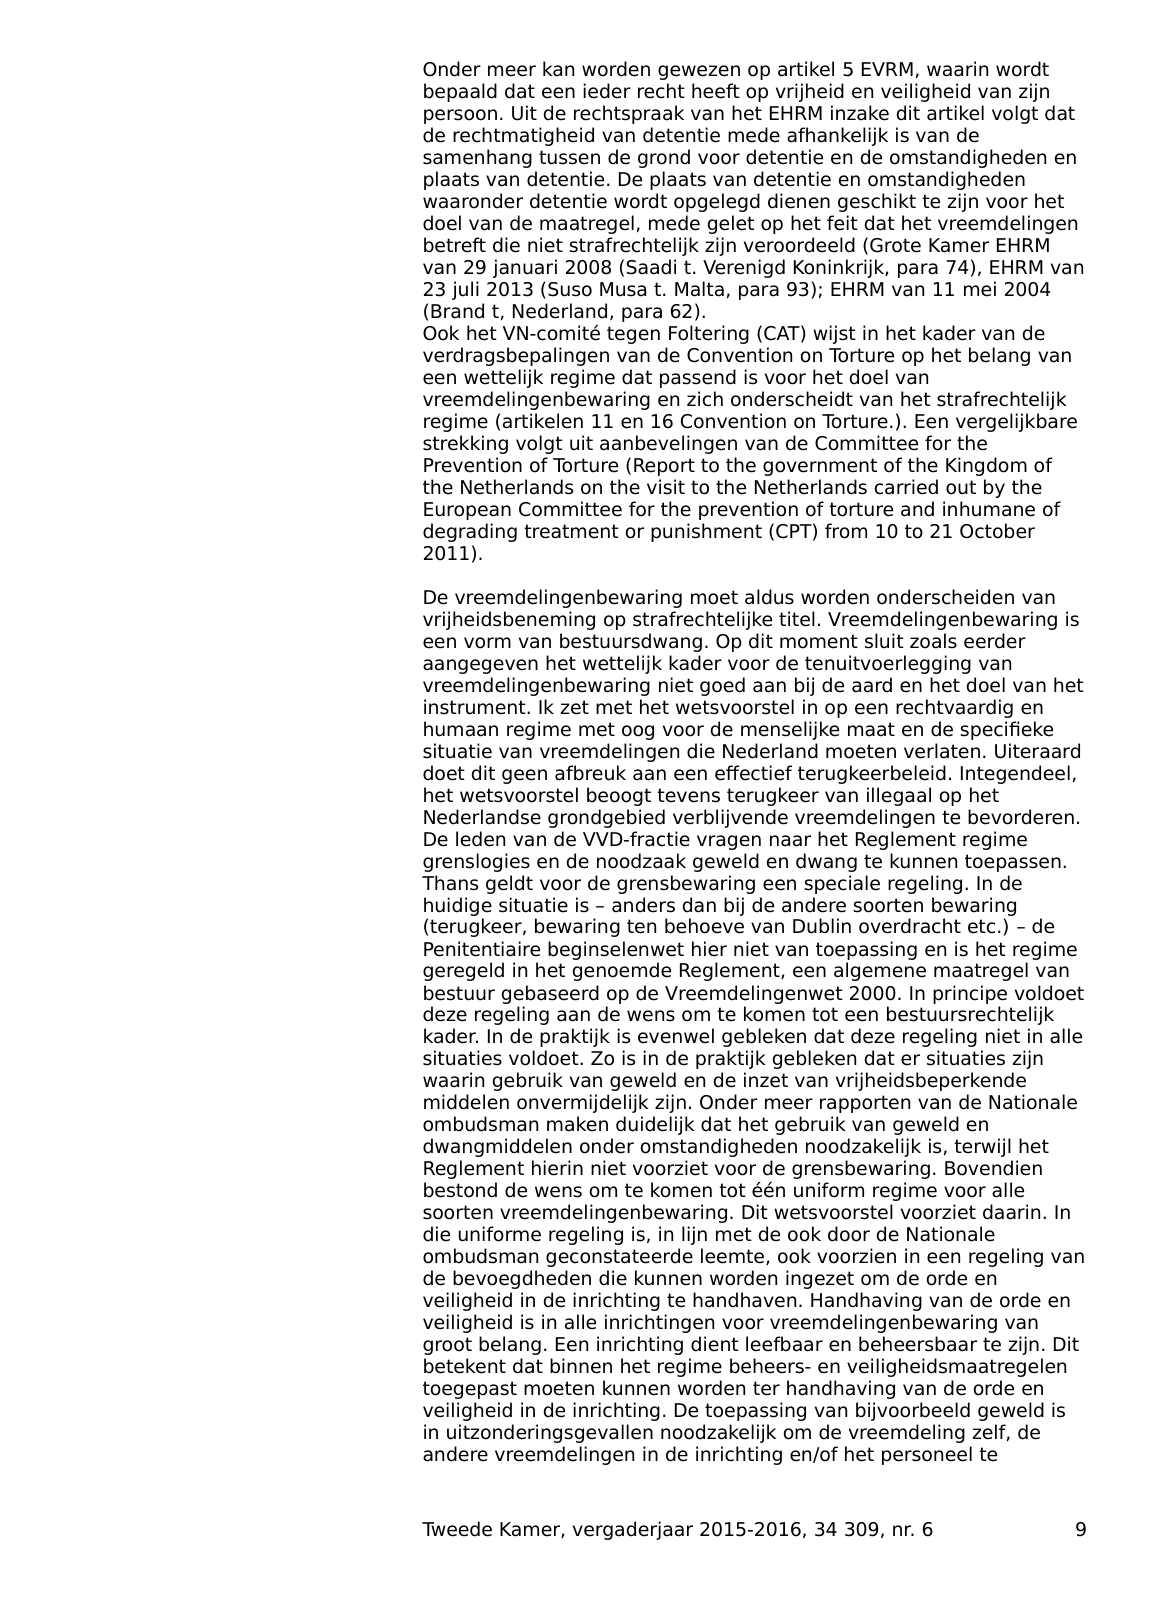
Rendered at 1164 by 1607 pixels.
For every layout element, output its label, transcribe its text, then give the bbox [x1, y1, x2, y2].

text Onder meer kan worden gewezen op artikel 5 EVRM, waarin wordt bepaald dat een ieder recht heeft op vrijheid en veiligheid van zijn persoon. Uit de rechtspraak van het EHRM inzake dit artikel volgt dat de rechtmatigheid van detentie mede afhankelijk is van de samenhang tussen de grond voor detentie en de omstandigheden en plaats van detentie. De plaats van detentie en omstandigheden waaronder detentie wordt opgelegd dienen geschikt te zijn voor het doel van de maatregel, mede gelet op het feit dat het vreemdelingen betreft die niet strafrechtelijk zijn veroordeeld (Grote Kamer EHRM van 29 januari 2008 (Saadi t. Verenigd Koninkrijk, para 74), EHRM van 23 juli 2013 (Suso Musa t. Malta, para 93); EHRM van 11 mei 2004 (Brand t, Nederland, para 62). [422, 59, 1087, 323]
text Ook het VN-comité tegen Foltering (CAT) wijst in het kader van de verdragsbepalingen van de Convention on Torture op het belang van een wettelijk regime dat passend is voor het doel van vreemdelingenbewaring en zich onderscheidt van het strafrechtelijk regime (artikelen 11 en 16 Convention on Torture.). Een vergelijkbare strekking volgt uit aanbevelingen van de Committee for the Prevention of Torture (Report to the government of the Kingdom of the Netherlands on the visit to the Netherlands carried out by the European Committee for the prevention of torture and inhumane of degrading treatment or punishment (CPT) from 10 to 21 October 2011). [422, 323, 1087, 564]
text De leden van de VVD-fractie vragen naar het Reglement regime grenslogies en de noodzaak geweld en dwang te kunnen toepassen. Thans geldt voor de grensbewaring een speciale regeling. In de huidige situatie is – anders dan bij de andere soorten bewaring (terugkeer, bewaring ten behoeve van Dublin overdracht etc.) – de Penitentiaire beginselenwet hier niet van toepassing en is het regime geregeld in het genoemde Reglement, een algemene maatregel van bestuur gebaseerd op de Vreemdelingenwet 2000. In principe voldoet deze regeling aan de wens om te komen tot een bestuursrechtelijk kader. In de praktijk is evenwel gebleken dat deze regeling niet in alle situaties voldoet. Zo is in de praktijk gebleken dat er situaties zijn waarin gebruik van geweld en de inzet van vrijheidsbeperkende middelen onvermijdelijk zijn. Onder meer rapporten van de Nationale ombudsman maken duidelijk dat het gebruik van geweld en dwangmiddelen onder omstandigheden noodzakelijk is, terwijl het Reglement hierin niet voorziet voor de grensbewaring. Bovendien bestond de wens om te komen tot één uniform regime voor alle soorten vreemdelingenbewaring. Dit wetsvoorstel voorziet daarin. In die uniforme regeling is, in lijn met de ook door de Nationale ombudsman geconstateerde leemte, ook voorzien in een regeling van de bevoegdheden die kunnen worden ingezet om de orde en veiligheid in de inrichting te handhaven. Handhaving van de orde en veiligheid is in alle inrichtingen voor vreemdelingenbewaring van groot belang. Een inrichting dient leefbaar en beheersbaar te zijn. Dit betekent dat binnen het regime beheers- en veiligheidsmaatregelen toegepast moeten kunnen worden ter handhaving van de orde en veiligheid in de inrichting. De toepassing van bijvoorbeeld geweld is in uitzonderingsgevallen noodzakelijk om de vreemdeling zelf, de andere vreemdelingen in de inrichting en/of het personeel te [422, 828, 1087, 1466]
text De vreemdelingenbewaring moet aldus worden onderscheiden van vrijheidsbeneming op strafrechtelijke titel. Vreemdelingenbewaring is een vorm van bestuursdwang. Op dit moment sluit zoals eerder aangegeven het wettelijk kader voor de tenuitvoerlegging van vreemdelingenbewaring niet goed aan bij de aard en het doel van het instrument. Ik zet met het wetsvoorstel in op een rechtvaardig en humaan regime met oog voor de menselijke maat en de specifieke situatie van vreemdelingen die Nederland moeten verlaten. Uiteraard doet dit geen afbreuk aan een effectief terugkeerbeleid. Integendeel, het wetsvoorstel beoogt tevens terugkeer van illegaal op het Nederlandse grondgebied verblijvende vreemdelingen te bevorderen. [422, 587, 1087, 828]
